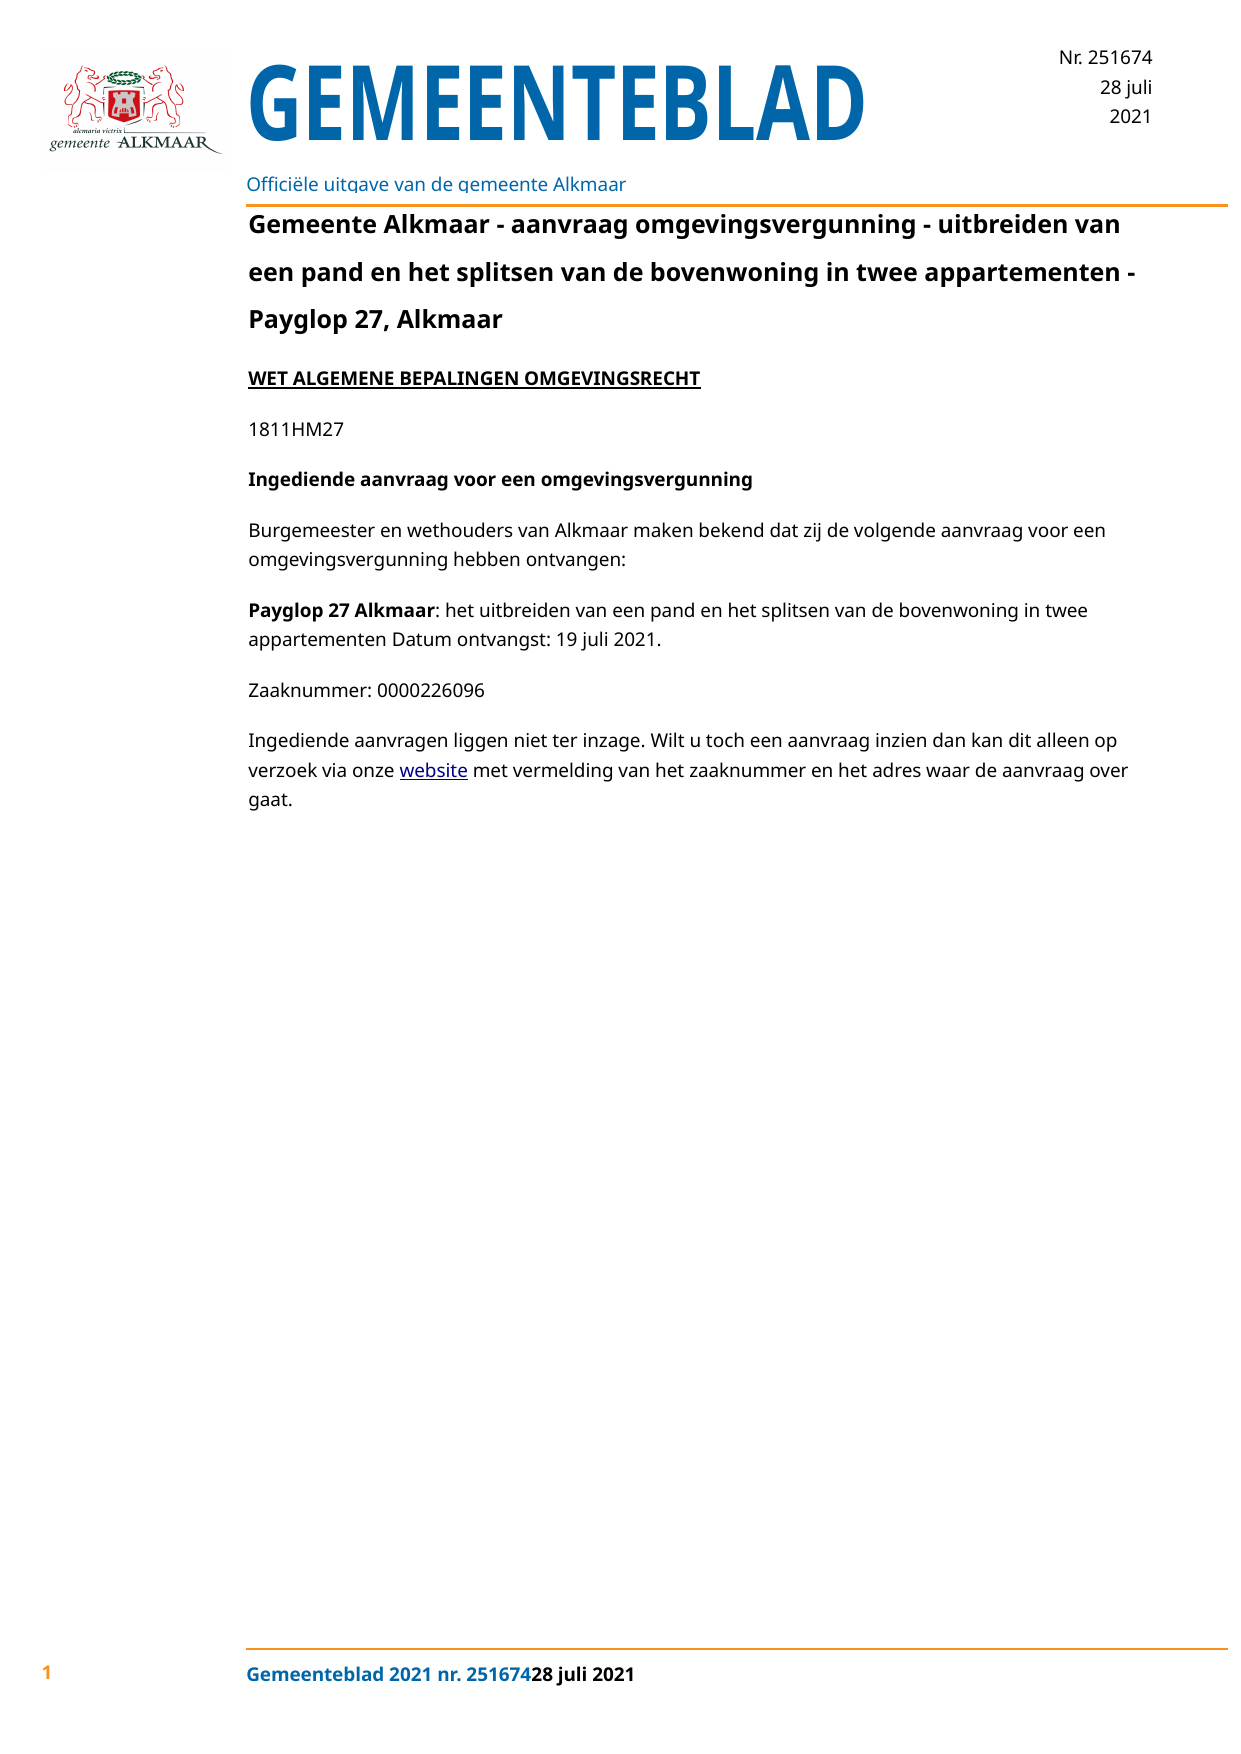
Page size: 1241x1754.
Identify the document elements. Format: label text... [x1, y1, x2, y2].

text Ingediende aanvraag voor een omgevingsvergunning [248, 466, 1152, 492]
picture [41, 47, 231, 172]
text Payglop 27 Alkmaar: het uitbreiden van een pand en het splitsen van de bovenwoning in twee appartementen Datum ontvangst: 19 juli 2021. [248, 597, 1152, 652]
text Zaaknummer: 0000226096 [248, 677, 1152, 702]
text 1811HM27 [248, 416, 1152, 442]
text Ingediende aanvragen liggen niet ter inzage. Wilt u toch een aanvraag inzien dan kan dit alleen op verzoek via onze website met vermelding van het zaaknummer en het adres waar de aanvraag over gaat. [248, 727, 1152, 812]
text WET ALGEMENE BEPALINGEN OMGEVINGSRECHT [248, 366, 1152, 391]
text Gemeente Alkmaar - aanvraag omgevingsvergunning - uitbreiden van een pand en het splitsen van de bovenwoning in twee appartementen - Payglop 27, Alkmaar [248, 207, 1152, 336]
text Burgemeester en wethouders van Alkmaar maken bekend dat zij de volgende aanvraag voor een omgevingsvergunning hebben ontvangen: [248, 517, 1152, 572]
